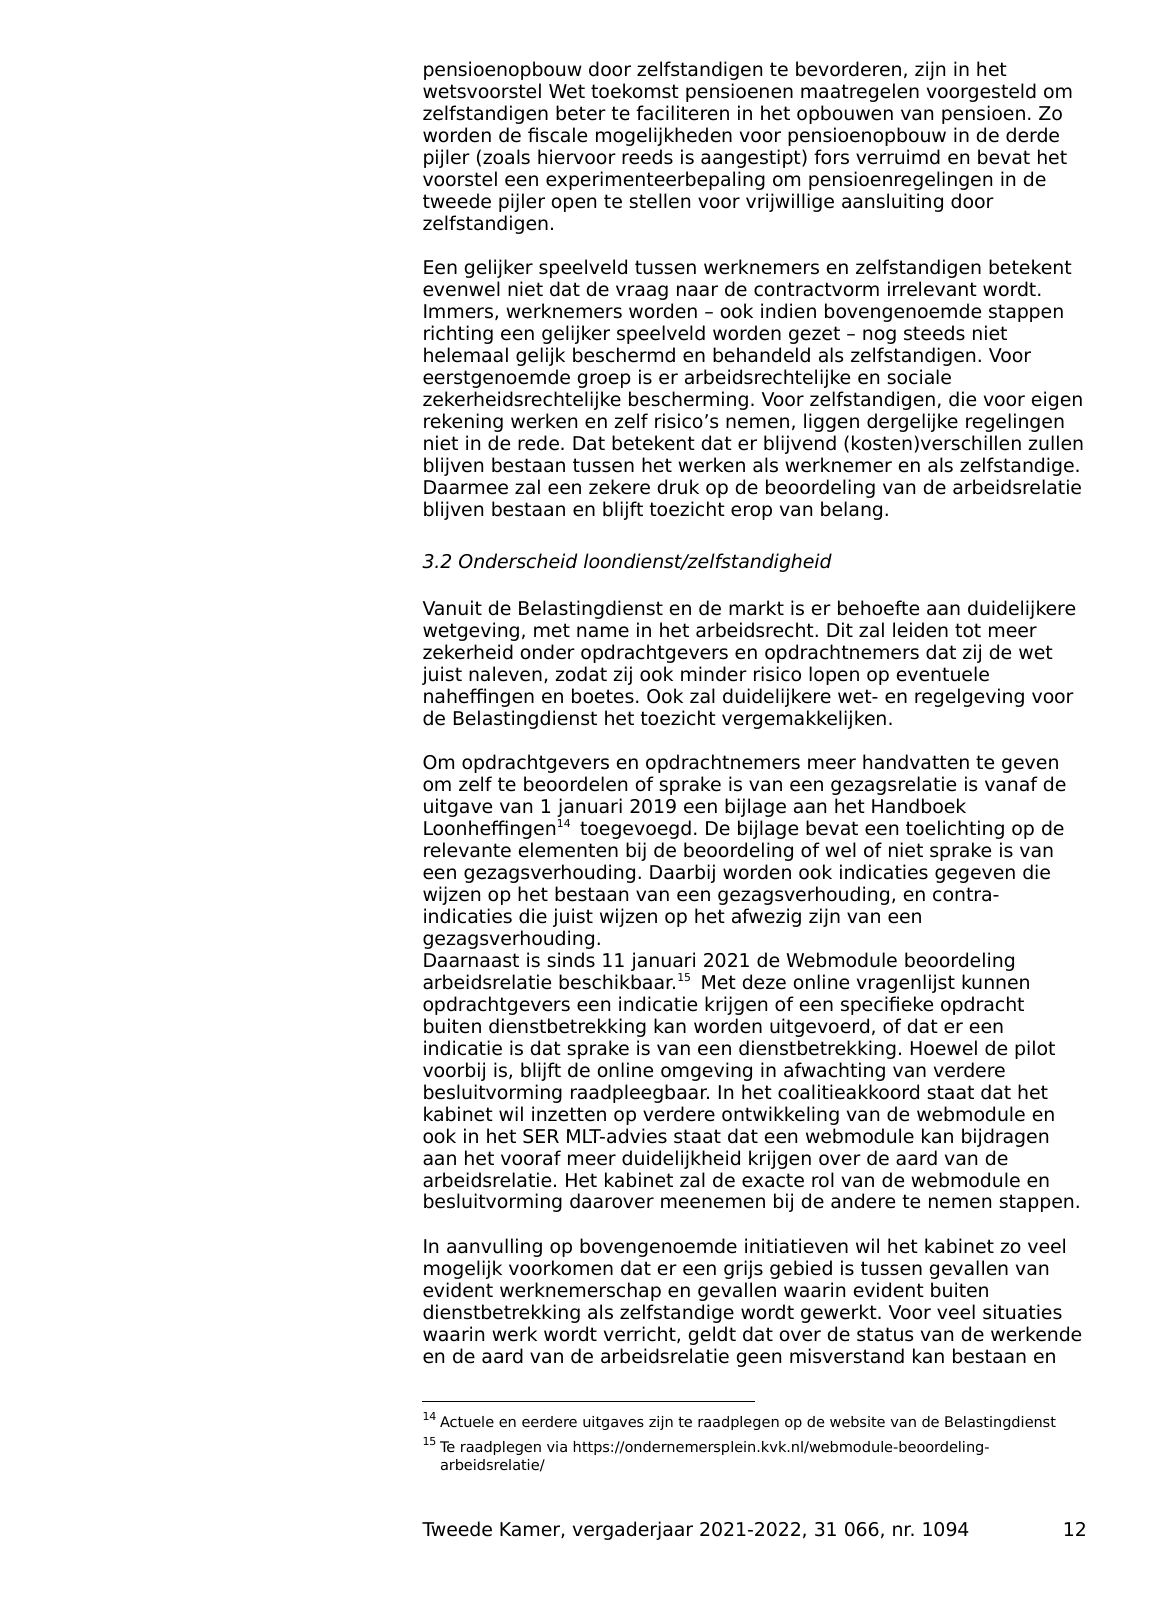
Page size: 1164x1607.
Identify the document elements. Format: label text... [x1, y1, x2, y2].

text Een gelijker speelveld tussen werknemers en zelfstandigen betekent evenwel niet dat de vraag naar de contractvorm irrelevant wordt. Immers, werknemers worden – ook indien bovengenoemde stappen richting een gelijker speelveld worden gezet – nog steeds niet helemaal gelijk beschermd en behandeld als zelfstandigen. Voor eerstgenoemde groep is er arbeidsrechtelijke en sociale zekerheidsrechtelijke bescherming. Voor zelfstandigen, die voor eigen rekening werken en zelf risico’s nemen, liggen dergelijke regelingen niet in de rede. Dat betekent dat er blijvend (kosten)verschillen zullen blijven bestaan tussen het werken als werknemer en als zelfstandige. Daarmee zal een zekere druk op de beoordeling van de arbeidsrelatie blijven bestaan en blijft toezicht erop van belang. [422, 257, 1087, 521]
text pensioenopbouw door zelfstandigen te bevorderen, zijn in het wetsvoorstel Wet toekomst pensioenen maatregelen voorgesteld om zelfstandigen beter te faciliteren in het opbouwen van pensioen. Zo worden de fiscale mogelijkheden voor pensioenopbouw in de derde pijler (zoals hiervoor reeds is aangestipt) fors verruimd en bevat het voorstel een experimenteerbepaling om pensioenregelingen in de tweede pijler open te stellen voor vrijwillige aansluiting door zelfstandigen. [422, 59, 1087, 235]
text Daarnaast is sinds 11 januari 2021 de Webmodule beoordeling arbeidsrelatie beschikbaar. Met deze online vragenlijst kunnen opdrachtgevers een indicatie krijgen of een specifieke opdracht buiten dienstbetrekking kan worden uitgevoerd, of dat er een indicatie is dat sprake is van een dienstbetrekking. Hoewel de pilot voorbij is, blijft de online omgeving in afwachting van verdere besluitvorming raadpleegbaar. In het coalitieakkoord staat dat het kabinet wil inzetten op verdere ontwikkeling van de webmodule en ook in het SER MLT-advies staat dat een webmodule kan bijdragen aan het vooraf meer duidelijkheid krijgen over de aard van de arbeidsrelatie. Het kabinet zal de exacte rol van de webmodule en besluitvorming daarover meenemen bij de andere te nemen stappen. [422, 950, 1087, 1213]
text Te raadplegen via https://ondernemersplein.kvk.nl/webmodule-beoordeling-arbeidsrelatie/ [422, 1435, 1087, 1474]
text Om opdrachtgevers en opdrachtnemers meer handvatten te geven om zelf te beoordelen of sprake is van een gezagsrelatie is vanaf de uitgave van 1 januari 2019 een bijlage aan het Handboek Loonheffingen toegevoegd. De bijlage bevat een toelichting op de relevante elementen bij de beoordeling of wel of niet sprake is van een gezagsverhouding. Daarbij worden ook indicaties gegeven die wijzen op het bestaan van een gezagsverhouding, en contra-indicaties die juist wijzen op het afwezig zijn van een gezagsverhouding. [422, 752, 1087, 950]
text In aanvulling op bovengenoemde initiatieven wil het kabinet zo veel mogelijk voorkomen dat er een grijs gebied is tussen gevallen van evident werknemerschap en gevallen waarin evident buiten dienstbetrekking als zelfstandige wordt gewerkt. Voor veel situaties waarin werk wordt verricht, geldt dat over de status van de werkende en de aard van de arbeidsrelatie geen misverstand kan bestaan en [422, 1236, 1087, 1367]
subtitle 3.2 Onderscheid loondienst/zelfstandigheid [422, 551, 1087, 573]
text Vanuit de Belastingdienst en de markt is er behoefte aan duidelijkere wetgeving, met name in het arbeidsrecht. Dit zal leiden tot meer zekerheid onder opdrachtgevers en opdrachtnemers dat zij de wet juist naleven, zodat zij ook minder risico lopen op eventuele naheffingen en boetes. Ook zal duidelijkere wet- en regelgeving voor de Belastingdienst het toezicht vergemakkelijken. [422, 598, 1087, 730]
text Actuele en eerdere uitgaves zijn te raadplegen op de website van de Belastingdienst [422, 1410, 1087, 1432]
